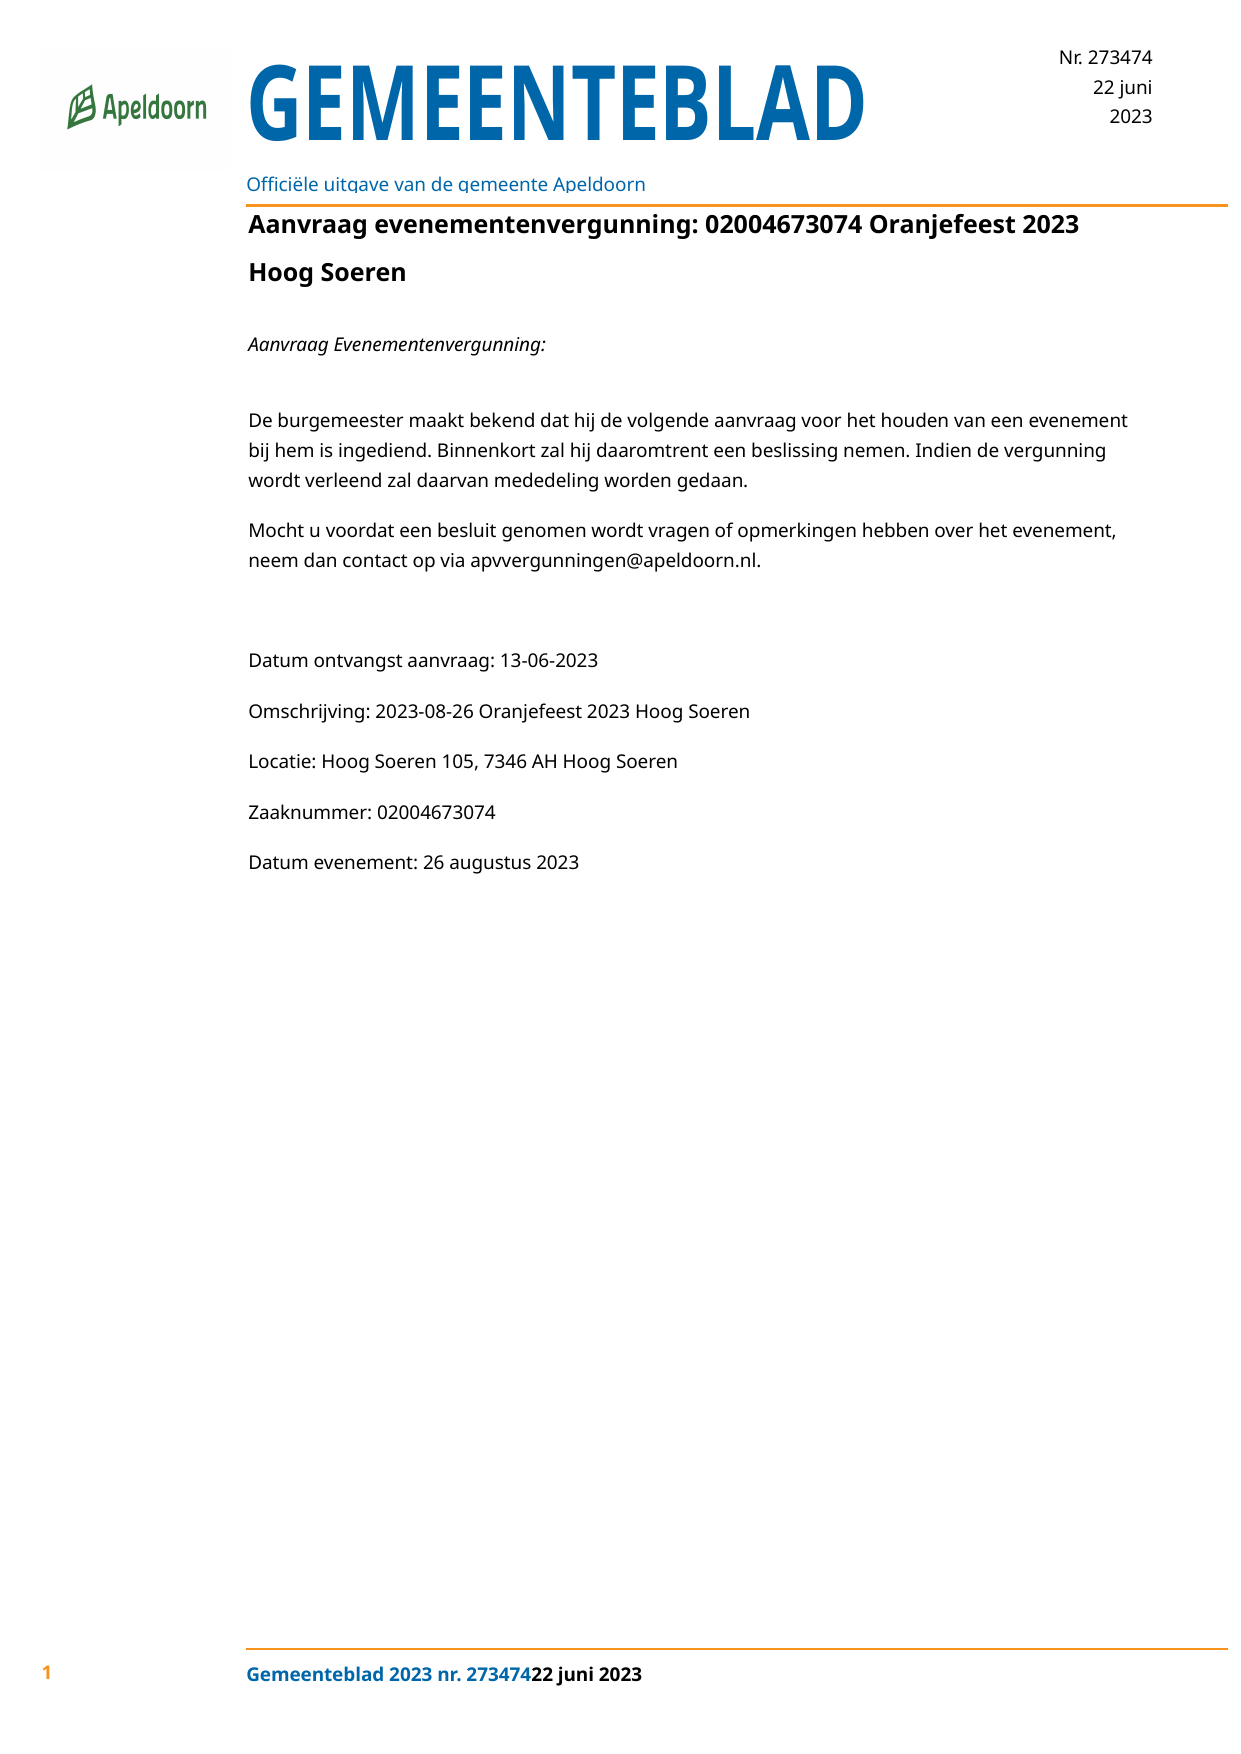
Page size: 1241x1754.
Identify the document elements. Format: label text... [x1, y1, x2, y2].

text Locatie: Hoog Soeren 105, 7346 AH Hoog Soeren [248, 748, 1152, 774]
text Zaaknummer: 02004673074 [248, 799, 1152, 824]
text Datum evenement: 26 augustus 2023 [248, 849, 1152, 875]
text Aanvraag evenementenvergunning: 02004673074 Oranjefeest 2023 Hoog Soeren [248, 207, 1152, 288]
text Omschrijving: 2023-08-26 Oranjefeest 2023 Hoog Soeren [248, 698, 1152, 724]
text Datum ontvangst aanvraag: 13-06-2023 [248, 648, 1152, 673]
picture [41, 47, 231, 172]
text Mocht u voordat een besluit genomen wordt vragen of opmerkingen hebben over het evenement, neem dan contact op via apvvergunningen@apeldoorn.nl. [248, 517, 1152, 572]
text De burgemeester maakt bekend dat hij de volgende aanvraag voor het houden van een evenement bij hem is ingediend. Binnenkort zal hij daaromtrent een beslissing nemen. Indien de vergunning wordt verleend zal daarvan mededeling worden gedaan. [248, 408, 1152, 492]
text Aanvraag Evenementenvergunning: [248, 331, 1152, 357]
